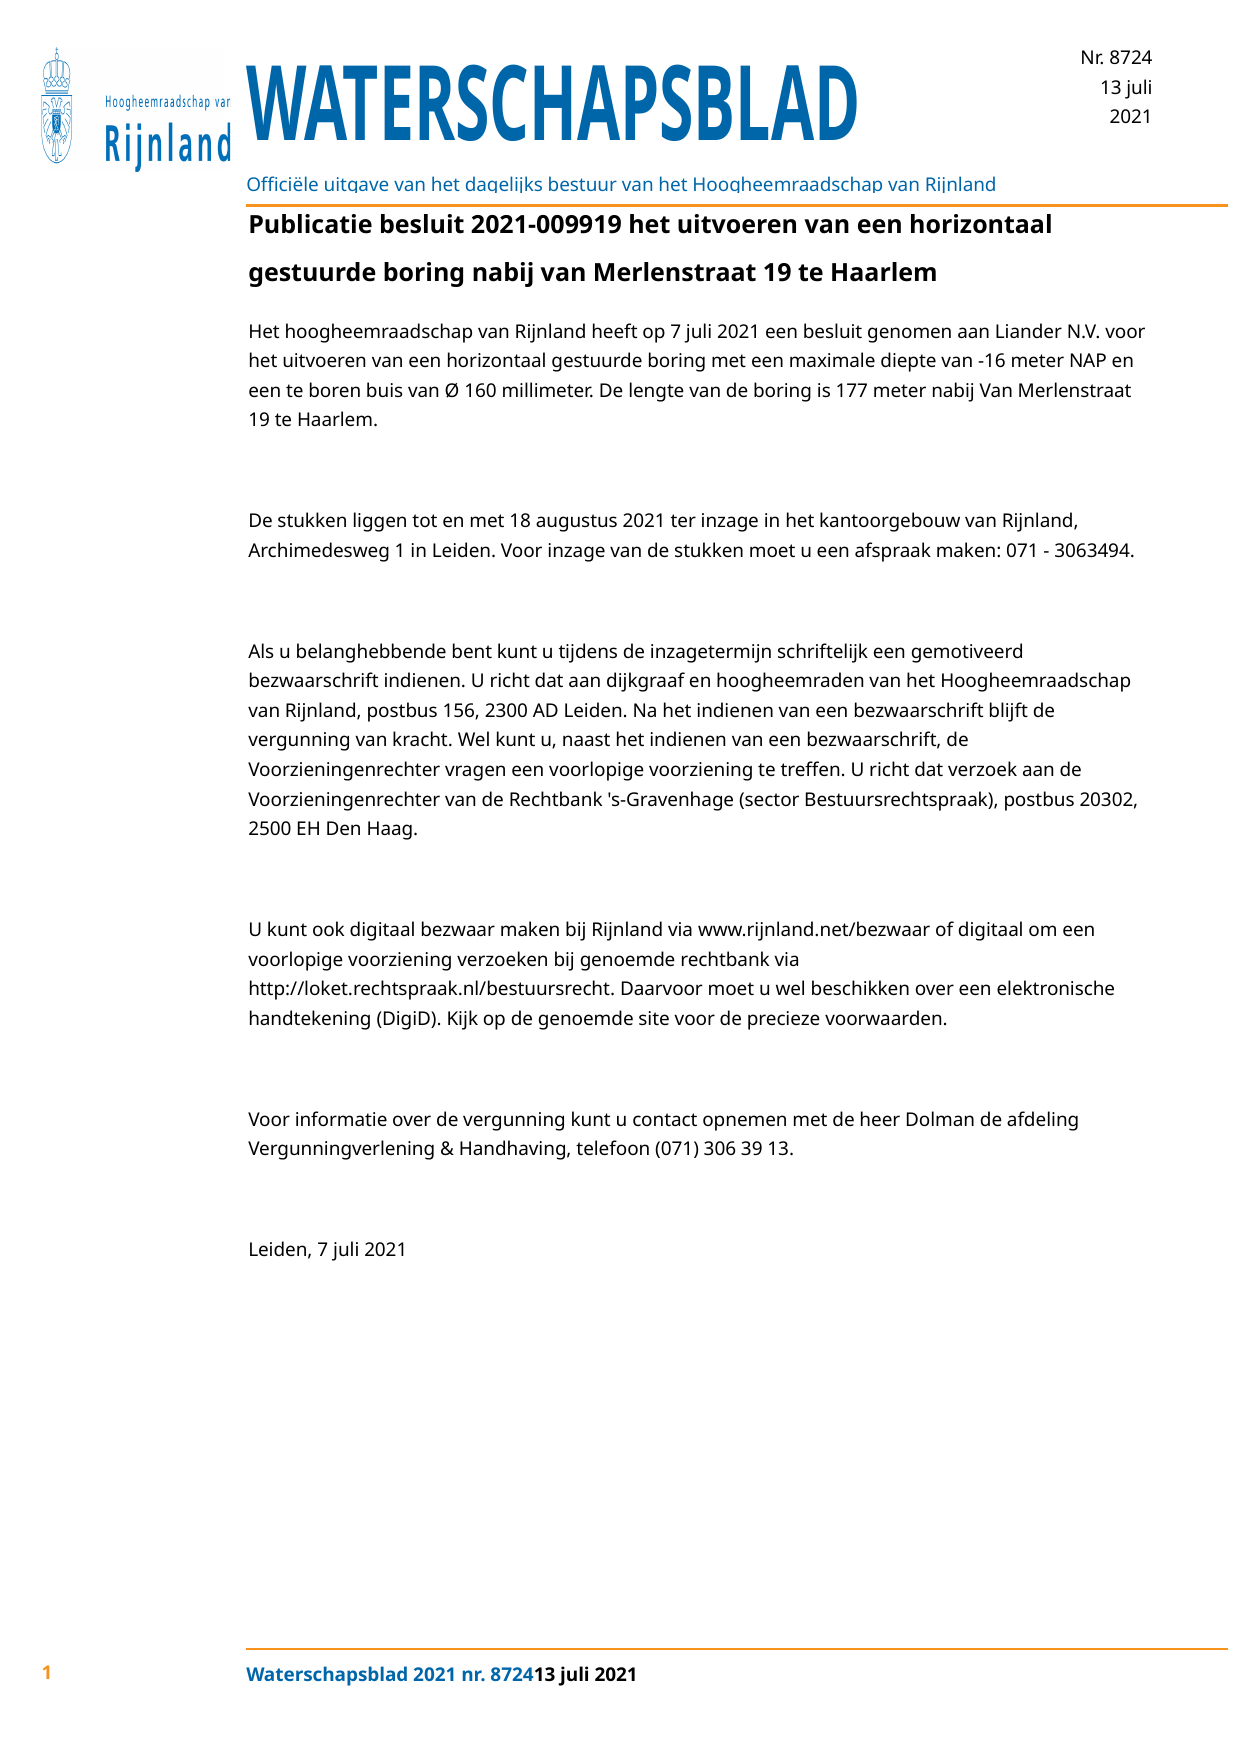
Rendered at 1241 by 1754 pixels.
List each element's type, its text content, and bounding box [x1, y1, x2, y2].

text Publicatie besluit 2021-009919 het uitvoeren van een horizontaal gestuurde boring nabij van Merlenstraat 19 te Haarlem [248, 207, 1152, 288]
text Voor informatie over de vergunning kunt u contact opnemen met de heer Dolman de afdeling Vergunningverlening & Handhaving, telefoon (071) 306 39 13. [248, 1106, 1152, 1161]
text Leiden, 7 juli 2021 [248, 1236, 1152, 1262]
text De stukken liggen tot en met 18 augustus 2021 ter inzage in het kantoorgebouw van Rijnland, Archimedesweg 1 in Leiden. Voor inzage van de stukken moet u een afspraak maken: 071 - 3063494. [248, 507, 1152, 563]
text Het hoogheemraadschap van Rijnland heeft op 7 juli 2021 een besluit genomen aan Liander N.V. voor het uitvoeren van een horizontaal gestuurde boring met een maximale diepte van -16 meter NAP en een te boren buis van Ø 160 millimeter. De lengte van de boring is 177 meter nabij Van Merlenstraat 19 te Haarlem. [248, 318, 1152, 432]
text Als u belanghebbende bent kunt u tijdens de inzagetermijn schriftelijk een gemotiveerd bezwaarschrift indienen. U richt dat aan dijkgraaf en hoogheemraden van het Hoogheemraadschap van Rijnland, postbus 156, 2300 AD Leiden. Na het indienen van een bezwaarschrift blijft de vergunning van kracht. Wel kunt u, naast het indienen van een bezwaarschrift, de Voorzieningenrechter vragen een voorlopige voorziening te treffen. U richt dat verzoek aan de Voorzieningenrechter van de Rechtbank 's-Gravenhage (sector Bestuursrechtspraak), postbus 20302, 2500 EH Den Haag. [248, 638, 1152, 841]
picture [41, 47, 231, 172]
text U kunt ook digitaal bezwaar maken bij Rijnland via www.rijnland.net/bezwaar of digitaal om een voorlopige voorziening verzoeken bij genoemde rechtbank via http://loket.rechtspraak.nl/bestuursrecht. Daarvoor moet u wel beschikken over een elektronische handtekening (DigiD). Kijk op de genoemde site voor de precieze voorwaarden. [248, 916, 1152, 1031]
